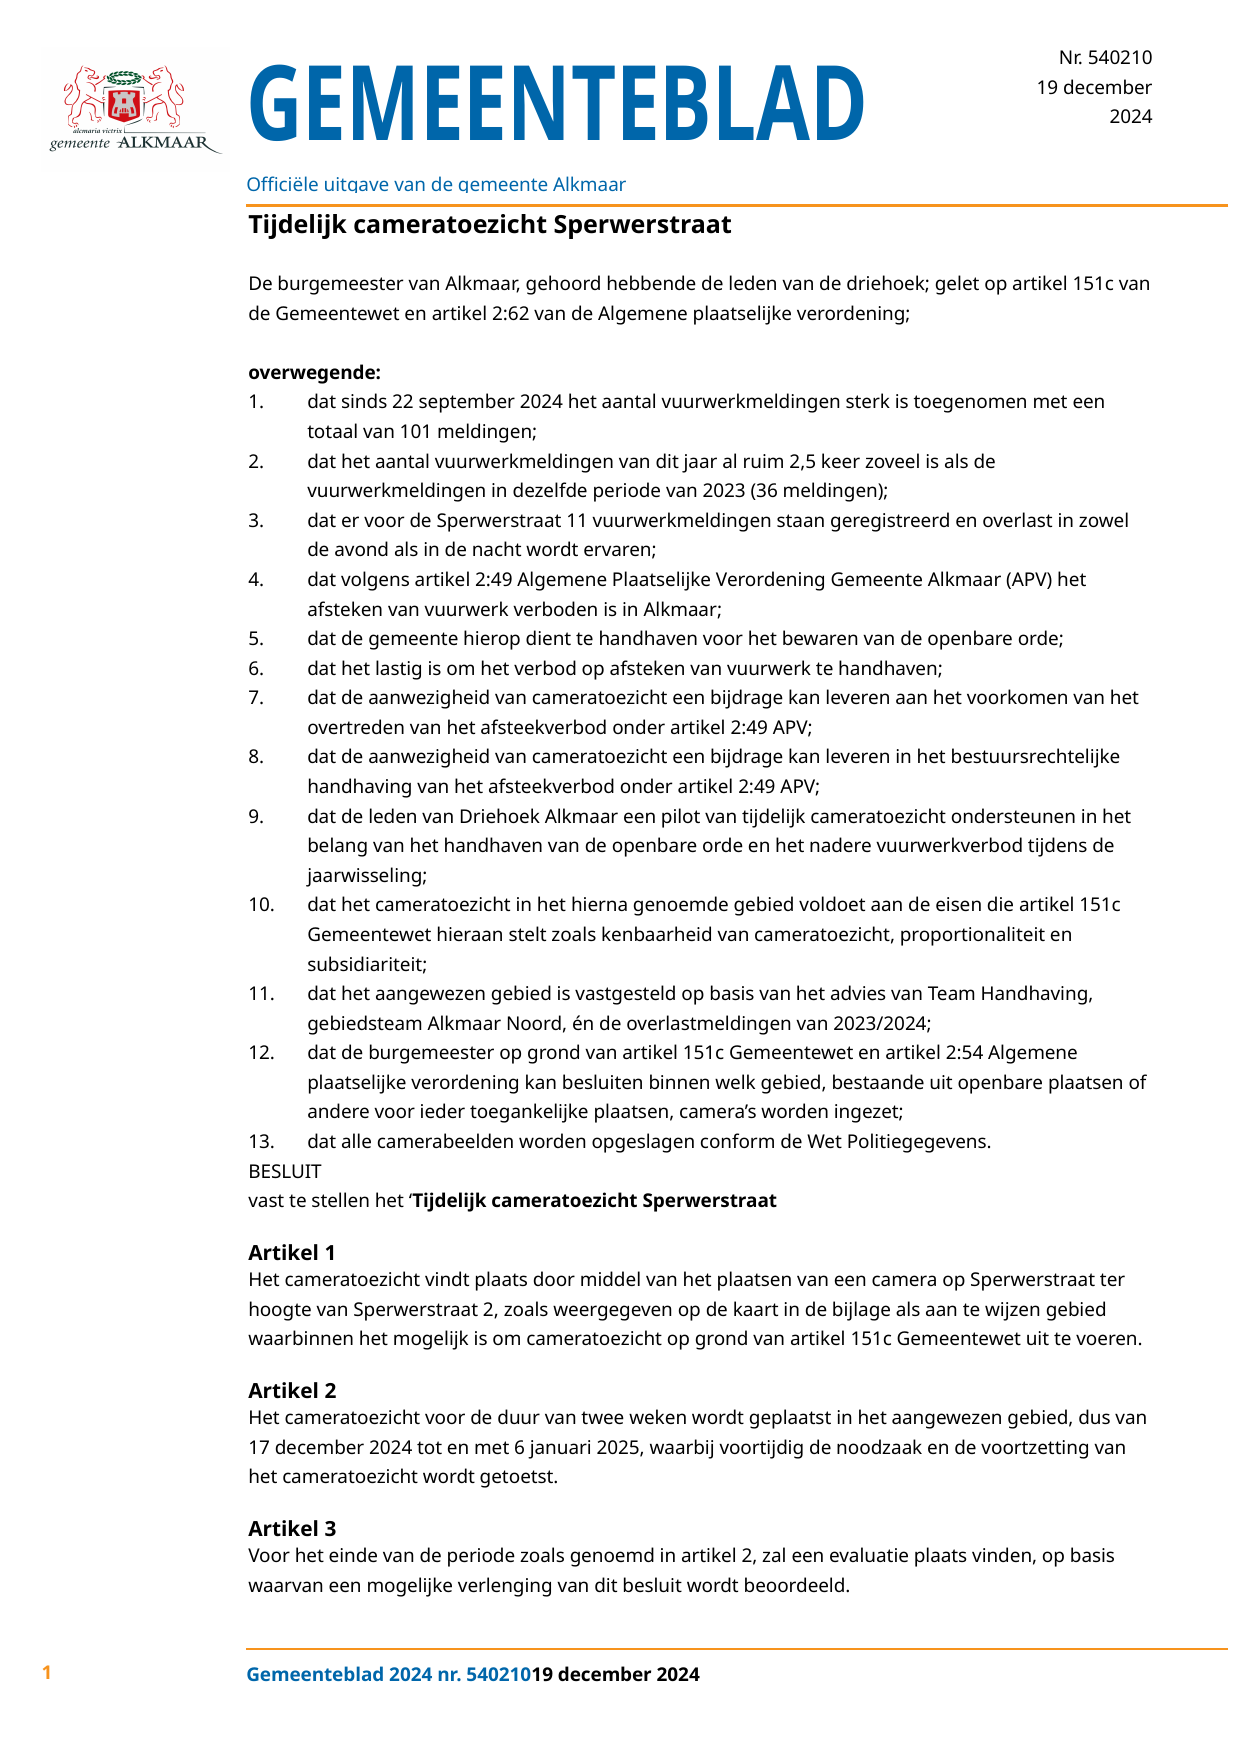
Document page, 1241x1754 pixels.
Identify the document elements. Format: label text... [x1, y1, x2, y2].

text Tijdelijk cameratoezicht Sperwerstraat [248, 207, 1152, 241]
list dat het aangewezen gebied is vastgesteld op basis van het advies van Team Handhaving, gebiedsteam Alkmaar Noord, én de overlastmeldingen van 2023/2024; [248, 980, 1152, 1036]
text vast te stellen het ‘Tijdelijk cameratoezicht Sperwerstraat [248, 1187, 1152, 1213]
list dat de leden van Driehoek Alkmaar een pilot van tijdelijk cameratoezicht ondersteunen in het belang van het handhaven van de openbare orde en het nadere vuurwerkverbod tijdens de jaarwisseling; [248, 803, 1152, 888]
list dat het aantal vuurwerkmeldingen van dit jaar al ruim 2,5 keer zoveel is als de vuurwerkmeldingen in dezelfde periode van 2023 (36 meldingen); [248, 448, 1152, 503]
list dat sinds 22 september 2024 het aantal vuurwerkmeldingen sterk is toegenomen met een totaal van 101 meldingen; [248, 389, 1152, 444]
text Het cameratoezicht voor de duur van twee weken wordt geplaatst in het aangewezen gebied, dus van 17 december 2024 tot en met 6 januari 2025, waarbij voortijdig de noodzaak en de voortzetting van het cameratoezicht wordt getoetst. [248, 1404, 1152, 1489]
text Artikel 2 [248, 1376, 1152, 1404]
text Artikel 1 [248, 1238, 1152, 1266]
list dat er voor de Sperwerstraat 11 vuurwerkmeldingen staan geregistreerd en overlast in zowel de avond als in de nacht wordt ervaren; [248, 507, 1152, 562]
text Het cameratoezicht vindt plaats door middel van het plaatsen van een camera op Sperwerstraat ter hoogte van Sperwerstraat 2, zoals weergegeven op de kaart in de bijlage als aan te wijzen gebied waarbinnen het mogelijk is om cameratoezicht op grond van artikel 151c Gemeentewet uit te voeren. [248, 1266, 1152, 1351]
text Voor het einde van de periode zoals genoemd in artikel 2, zal een evaluatie plaats vinden, op basis waarvan een mogelijke verlenging van dit besluit wordt beoordeeld. [248, 1542, 1152, 1598]
list dat de gemeente hierop dient te handhaven voor het bewaren van de openbare orde; [248, 625, 1152, 651]
list dat de burgemeester op grond van artikel 151c Gemeentewet en artikel 2:54 Algemene plaatselijke verordening kan besluiten binnen welk gebied, bestaande uit openbare plaatsen of andere voor ieder toegankelijke plaatsen, camera’s worden ingezet; [248, 1039, 1152, 1124]
text De burgemeester van Alkmaar, gehoord hebbende de leden van de driehoek; gelet op artikel 151c van de Gemeentewet en artikel 2:62 van de Algemene plaatselijke verordening; [248, 270, 1152, 326]
list dat de aanwezigheid van cameratoezicht een bijdrage kan leveren in het bestuursrechtelijke handhaving van het afsteekverbod onder artikel 2:49 APV; [248, 744, 1152, 799]
list dat het cameratoezicht in het hierna genoemde gebied voldoet aan de eisen die artikel 151c Gemeentewet hieraan stelt zoals kenbaarheid van cameratoezicht, proportionaliteit en subsidiariteit; [248, 892, 1152, 976]
picture [41, 47, 231, 172]
list dat de aanwezigheid van cameratoezicht een bijdrage kan leveren aan het voorkomen van het overtreden van het afsteekverbod onder artikel 2:49 APV; [248, 684, 1152, 740]
text BESLUIT [248, 1158, 1152, 1183]
list dat alle camerabeelden worden opgeslagen conform de Wet Politiegegevens. [248, 1128, 1152, 1154]
text Artikel 3 [248, 1514, 1152, 1542]
list dat het lastig is om het verbod op afsteken van vuurwerk te handhaven; [248, 655, 1152, 681]
list dat volgens artikel 2:49 Algemene Plaatselijke Verordening Gemeente Alkmaar (APV) het afsteken van vuurwerk verboden is in Alkmaar; [248, 566, 1152, 621]
text overwegende: [248, 359, 1152, 385]
